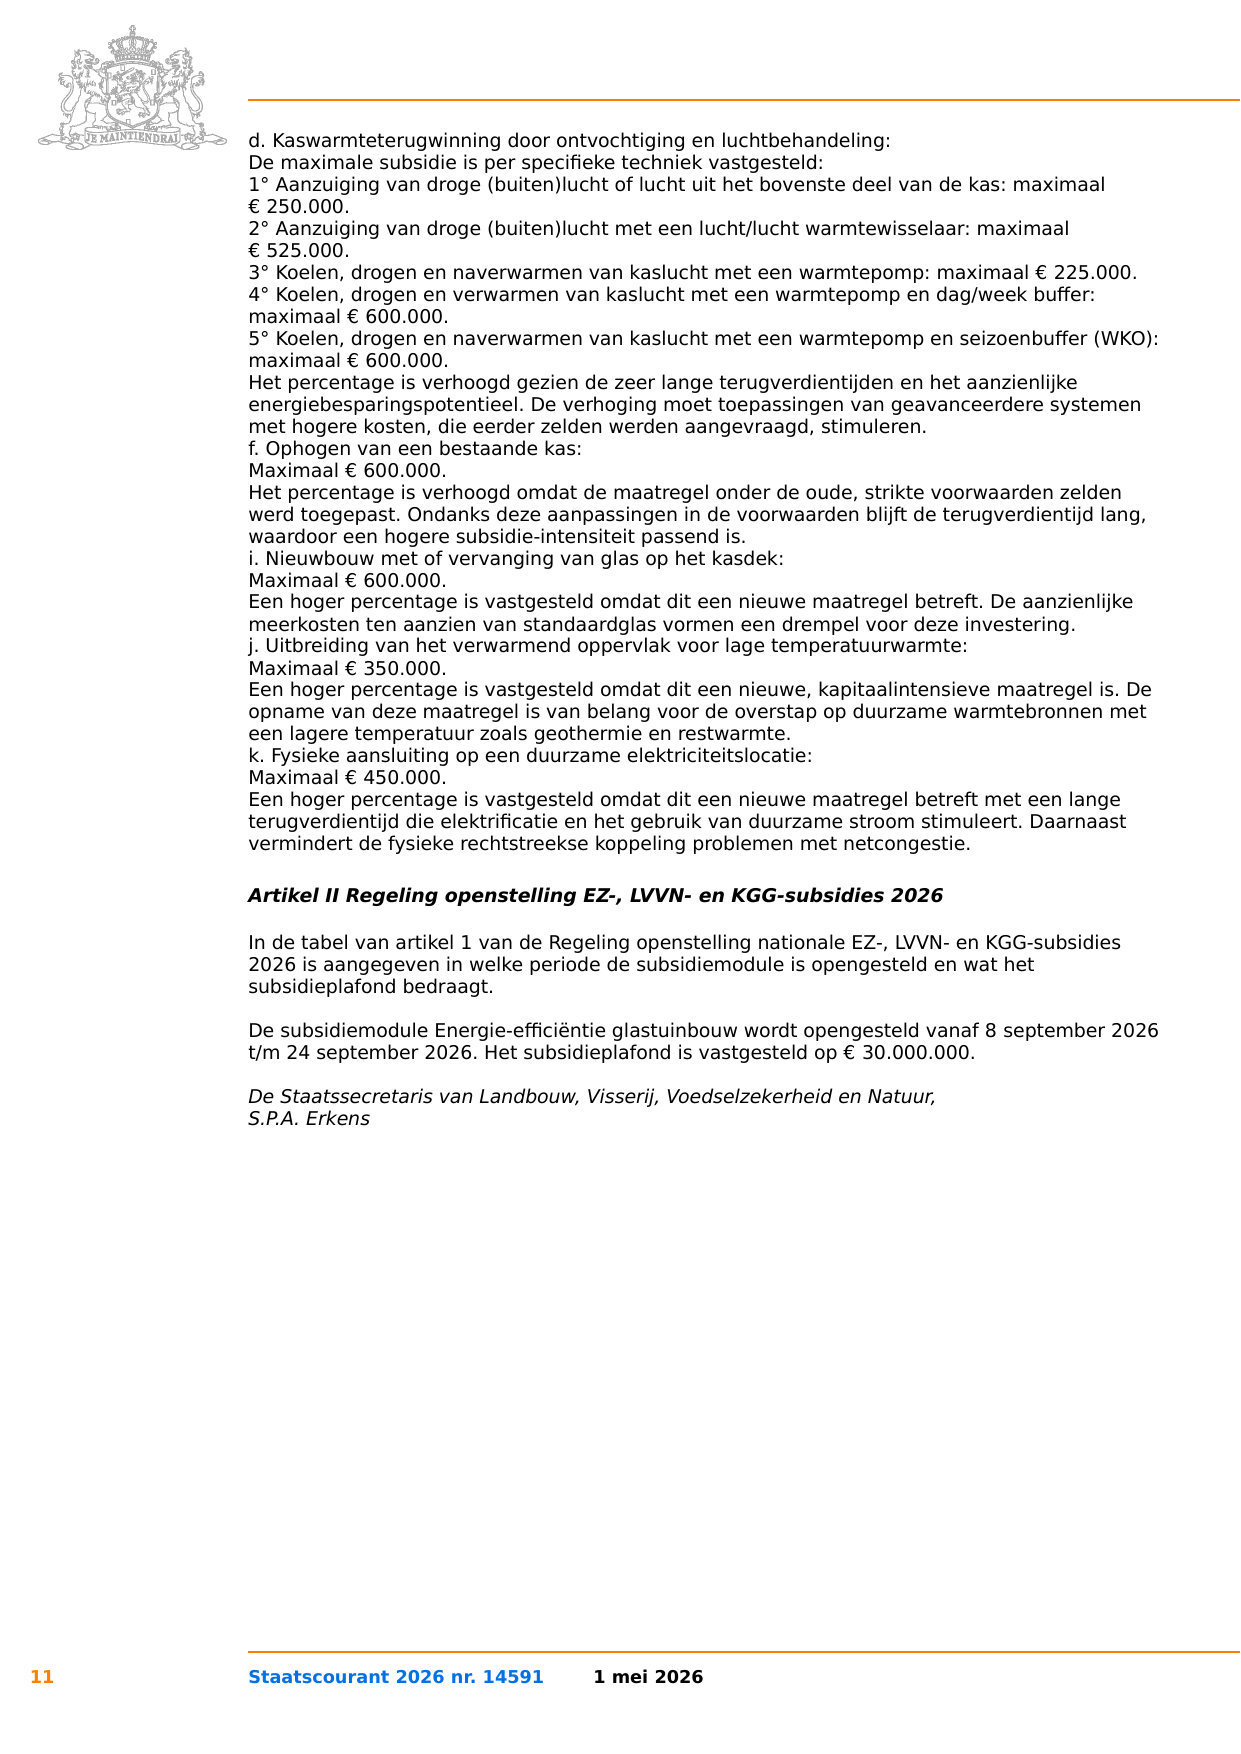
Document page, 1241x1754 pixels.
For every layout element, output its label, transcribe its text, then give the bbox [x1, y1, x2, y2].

text k. Fysieke aansluiting op een duurzame elektriciteitslocatie: [248, 745, 1163, 767]
text De Staatssecretaris van Landbouw, Visserij, Voedselzekerheid en Natuur, S.P.A. Erkens [248, 1086, 1163, 1130]
text d. Kaswarmteterugwinning door ontvochtiging en luchtbehandeling: [248, 130, 1163, 152]
text j. Uitbreiding van het verwarmend oppervlak voor lage temperatuurwarmte: [248, 635, 1163, 657]
picture [38, 25, 227, 150]
subtitle Artikel II Regeling openstelling EZ-, LVVN- en KGG-subsidies 2026 [248, 885, 1163, 907]
text 2° Aanzuiging van droge (buiten)lucht met een lucht/lucht warmtewisselaar: maximaal € 525.000. [248, 218, 1163, 262]
text Een hoger percentage is vastgesteld omdat dit een nieuwe, kapitaalintensieve maatregel is. De opname van deze maatregel is van belang voor de overstap op duurzame warmtebronnen met een lagere temperatuur zoals geothermie en restwarmte. [248, 679, 1163, 745]
text De maximale subsidie is per specifieke techniek vastgesteld: [248, 152, 1163, 174]
text Het percentage is verhoogd omdat de maatregel onder de oude, strikte voorwaarden zelden werd toegepast. Ondanks deze aanpassingen in de voorwaarden blijft de terugverdientijd lang, waardoor een hogere subsidie-intensiteit passend is. [248, 482, 1163, 547]
text 1° Aanzuiging van droge (buiten)lucht of lucht uit het bovenste deel van de kas: maximaal € 250.000. [248, 174, 1163, 218]
text In de tabel van artikel 1 van de Regeling openstelling nationale EZ-, LVVN- en KGG-subsidies 2026 is aangegeven in welke periode de subsidiemodule is opengesteld en wat het subsidieplafond bedraagt. [248, 932, 1163, 998]
text Maximaal € 600.000. [248, 459, 1163, 482]
text i. Nieuwbouw met of vervanging van glas op het kasdek: [248, 547, 1163, 569]
text Maximaal € 600.000. [248, 569, 1163, 591]
text f. Ophogen van een bestaande kas: [248, 438, 1163, 459]
text De subsidiemodule Energie-efficiëntie glastuinbouw wordt opengesteld vanaf 8 september 2026 t/m 24 september 2026. Het subsidieplafond is vastgesteld op € 30.000.000. [248, 1020, 1163, 1064]
text 4° Koelen, drogen en verwarmen van kaslucht met een warmtepomp en dag/week buffer: maximaal € 600.000. [248, 284, 1163, 328]
text 5° Koelen, drogen en naverwarmen van kaslucht met een warmtepomp en seizoenbuffer (WKO): maximaal € 600.000. [248, 328, 1163, 372]
text Een hoger percentage is vastgesteld omdat dit een nieuwe maatregel betreft. De aanzienlijke meerkosten ten aanzien van standaardglas vormen een drempel voor deze investering. [248, 591, 1163, 635]
text Het percentage is verhoogd gezien de zeer lange terugverdientijden en het aanzienlijke energiebesparingspotentieel. De verhoging moet toepassingen van geavanceerdere systemen met hogere kosten, die eerder zelden werden aangevraagd, stimuleren. [248, 372, 1163, 438]
text Maximaal € 350.000. [248, 657, 1163, 679]
text Een hoger percentage is vastgesteld omdat dit een nieuwe maatregel betreft met een lange terugverdientijd die elektrificatie en het gebruik van duurzame stroom stimuleert. Daarnaast vermindert de fysieke rechtstreekse koppeling problemen met netcongestie. [248, 789, 1163, 855]
text Maximaal € 450.000. [248, 767, 1163, 789]
text 3° Koelen, drogen en naverwarmen van kaslucht met een warmtepomp: maximaal € 225.000. [248, 262, 1163, 284]
